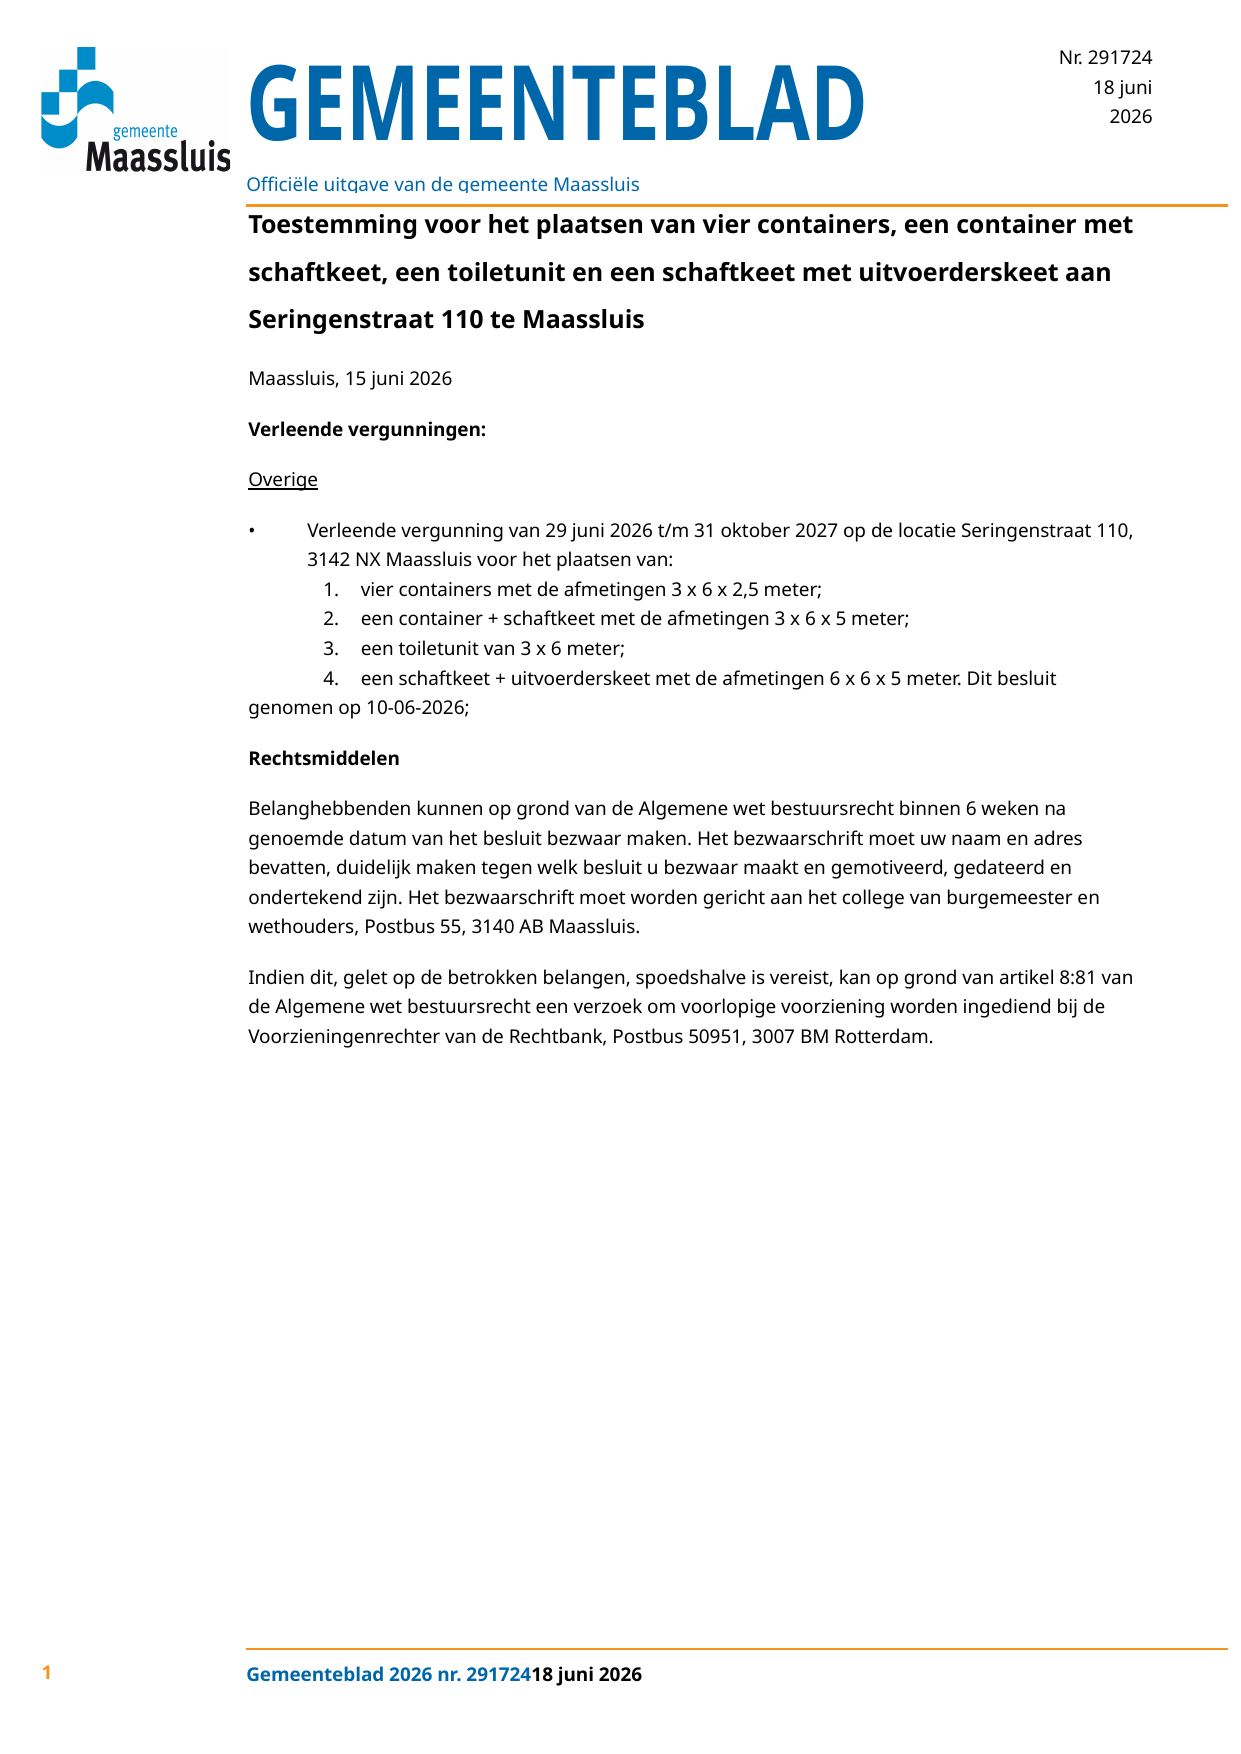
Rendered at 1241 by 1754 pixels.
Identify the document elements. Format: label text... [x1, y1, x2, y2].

list vier containers met de afmetingen 3 x 6 x 2,5 meter; [323, 576, 1152, 602]
text Belanghebbenden kunnen op grond van de Algemene wet bestuursrecht binnen 6 weken na genoemde datum van het besluit bezwaar maken. Het bezwaarschrift moet uw naam en adres bevatten, duidelijk maken tegen welk besluit u bezwaar maakt en gemotiveerd, gedateerd en ondertekend zijn. Het bezwaarschrift moet worden gericht aan het college van burgemeester en wethouders, Postbus 55, 3140 AB Maassluis. [248, 795, 1152, 939]
list een schaftkeet + uitvoerderskeet met de afmetingen 6 x 6 x 5 meter. Dit besluit [323, 665, 1152, 690]
text Indien dit, gelet op de betrokken belangen, spoedshalve is vereist, kan op grond van artikel 8:81 van de Algemene wet bestuursrecht een verzoek om voorlopige voorziening worden ingediend bij de Voorzieningenrechter van de Rechtbank, Postbus 50951, 3007 BM Rotterdam. [248, 964, 1152, 1049]
text Verleende vergunningen: [248, 416, 1152, 442]
text Overige [248, 466, 1152, 492]
text Toestemming voor het plaatsen van vier containers, een container met schaftkeet, een toiletunit en een schaftkeet met uitvoerderskeet aan Seringenstraat 110 te Maassluis [248, 207, 1152, 336]
list een toiletunit van 3 x 6 meter; [323, 635, 1152, 661]
list een container + schaftkeet met de afmetingen 3 x 6 x 5 meter; [323, 606, 1152, 631]
text Rechtsmiddelen [248, 745, 1152, 770]
picture [41, 47, 231, 172]
text genomen op 10-06-2026; [248, 694, 1152, 720]
list Verleende vergunning van 29 juni 2026 t/m 31 oktober 2027 op de locatie Seringenstraat 110, 3142 NX Maassluis voor het plaatsen van: [248, 517, 1152, 572]
text Maassluis, 15 juni 2026 [248, 366, 1152, 391]
picture [41, 47, 77, 92]
